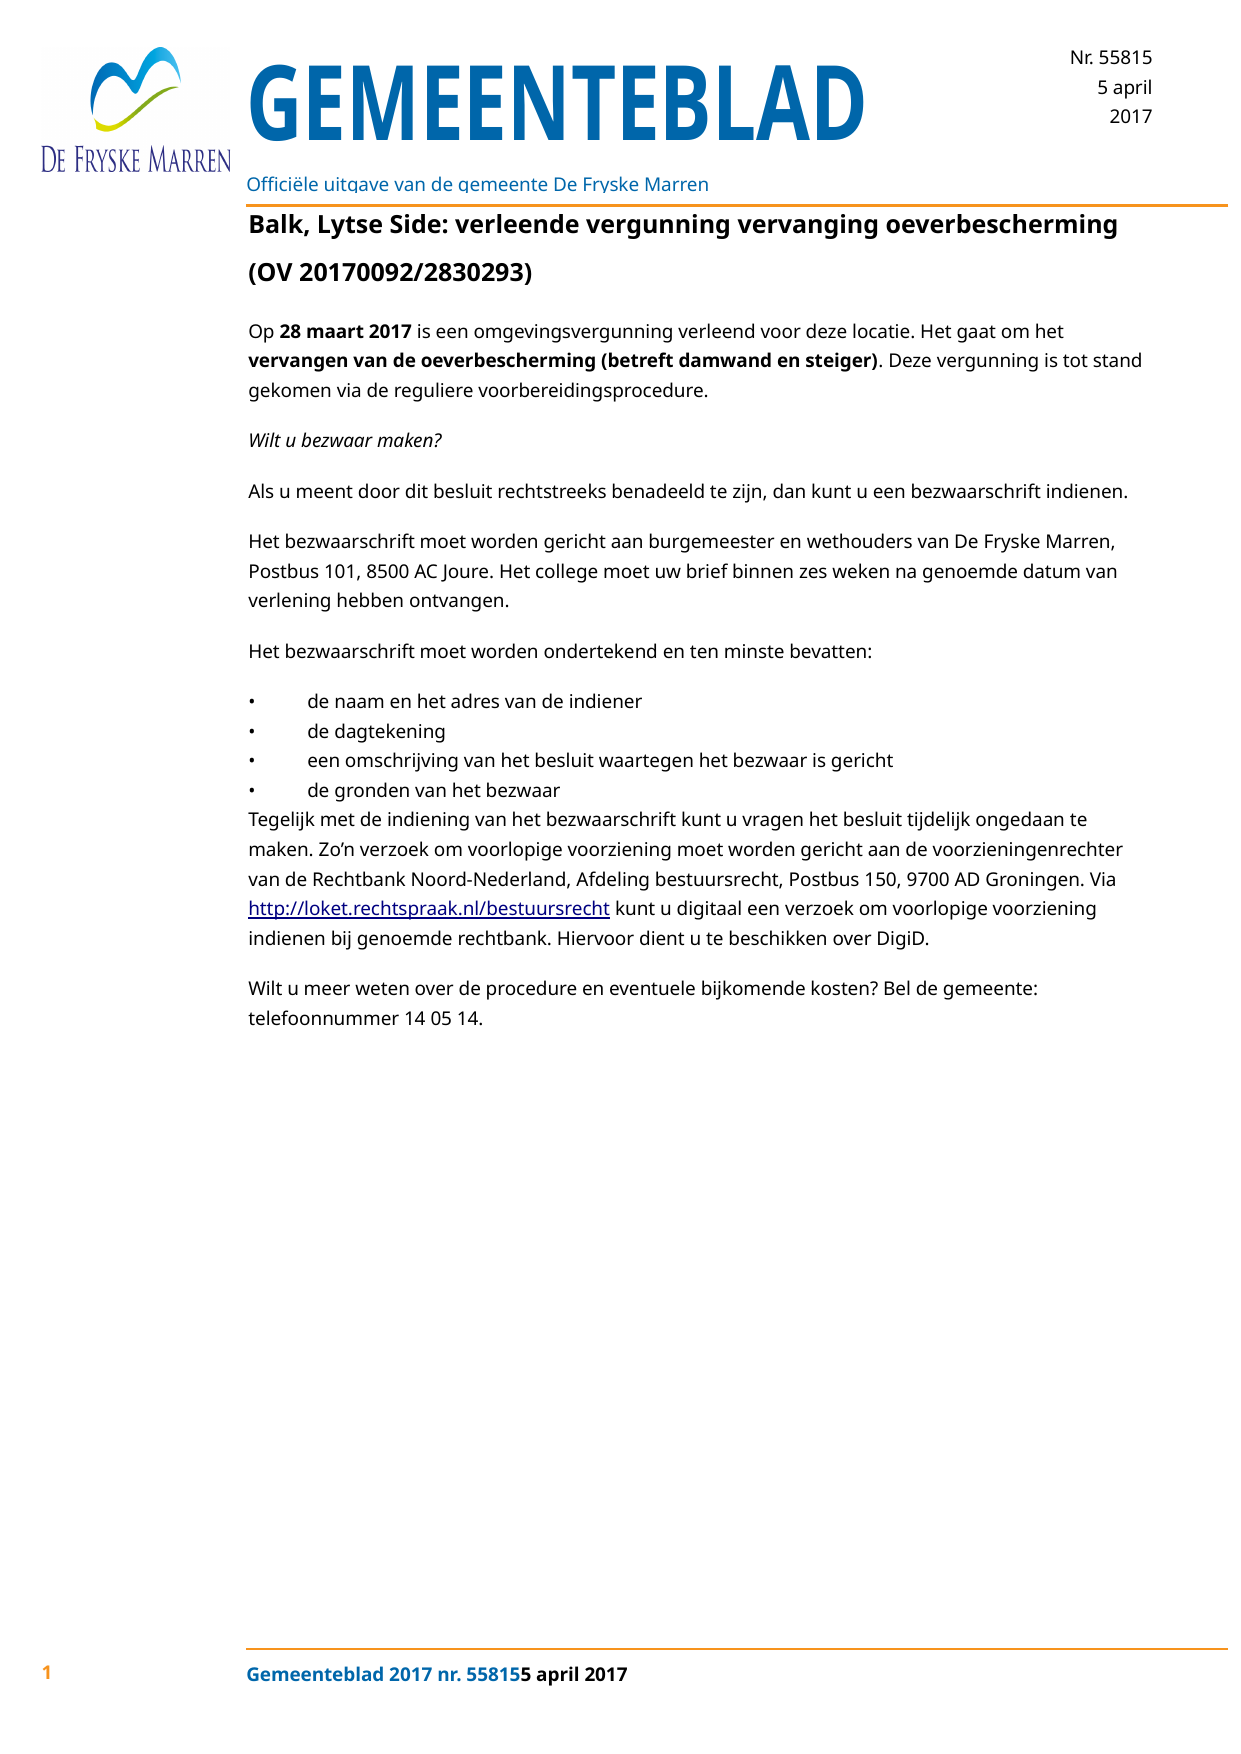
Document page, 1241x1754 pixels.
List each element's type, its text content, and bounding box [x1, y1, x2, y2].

picture [41, 47, 231, 172]
text Wilt u meer weten over de procedure en eventuele bijkomende kosten? Bel de gemeente: telefoonnummer 14 05 14. [248, 975, 1152, 1031]
text Het bezwaarschrift moet worden ondertekend en ten minste bevatten: [248, 638, 1152, 664]
text Als u meent door dit besluit rechtstreeks benadeeld te zijn, dan kunt u een bezwaarschrift indienen. [248, 478, 1152, 504]
text Tegelijk met de indiening van het bezwaarschrift kunt u vragen het besluit tijdelijk ongedaan te maken. Zo’n verzoek om voorlopige voorziening moet worden gericht aan de voorzieningenrechter van de Rechtbank Noord-Nederland, Afdeling bestuursrecht, Postbus 150, 9700 AD Groningen. Via http://loket.rechtspraak.nl/bestuursrecht kunt u digitaal een verzoek om voorlopige voorziening indienen bij genoemde rechtbank. Hiervoor dient u te beschikken over DigiD. [248, 807, 1152, 951]
text Wilt u bezwaar maken? [248, 427, 1152, 453]
text Balk, Lytse Side: verleende vergunning vervanging oeverbescherming (OV 20170092/2830293) [248, 207, 1152, 288]
text Op 28 maart 2017 is een omgevingsvergunning verleend voor deze locatie. Het gaat om het vervangen van de oeverbescherming (betreft damwand en steiger). Deze vergunning is tot stand gekomen via de reguliere voorbereidingsprocedure. [248, 318, 1152, 403]
list de gronden van het bezwaar [248, 777, 1152, 803]
text Het bezwaarschrift moet worden gericht aan burgemeester en wethouders van De Fryske Marren, Postbus 101, 8500 AC Joure. Het college moet uw brief binnen zes weken na genoemde datum van verlening hebben ontvangen. [248, 528, 1152, 613]
list de naam en het adres van de indiener [248, 688, 1152, 714]
list de dagtekening [248, 718, 1152, 744]
list een omschrijving van het besluit waartegen het bezwaar is gericht [248, 747, 1152, 773]
